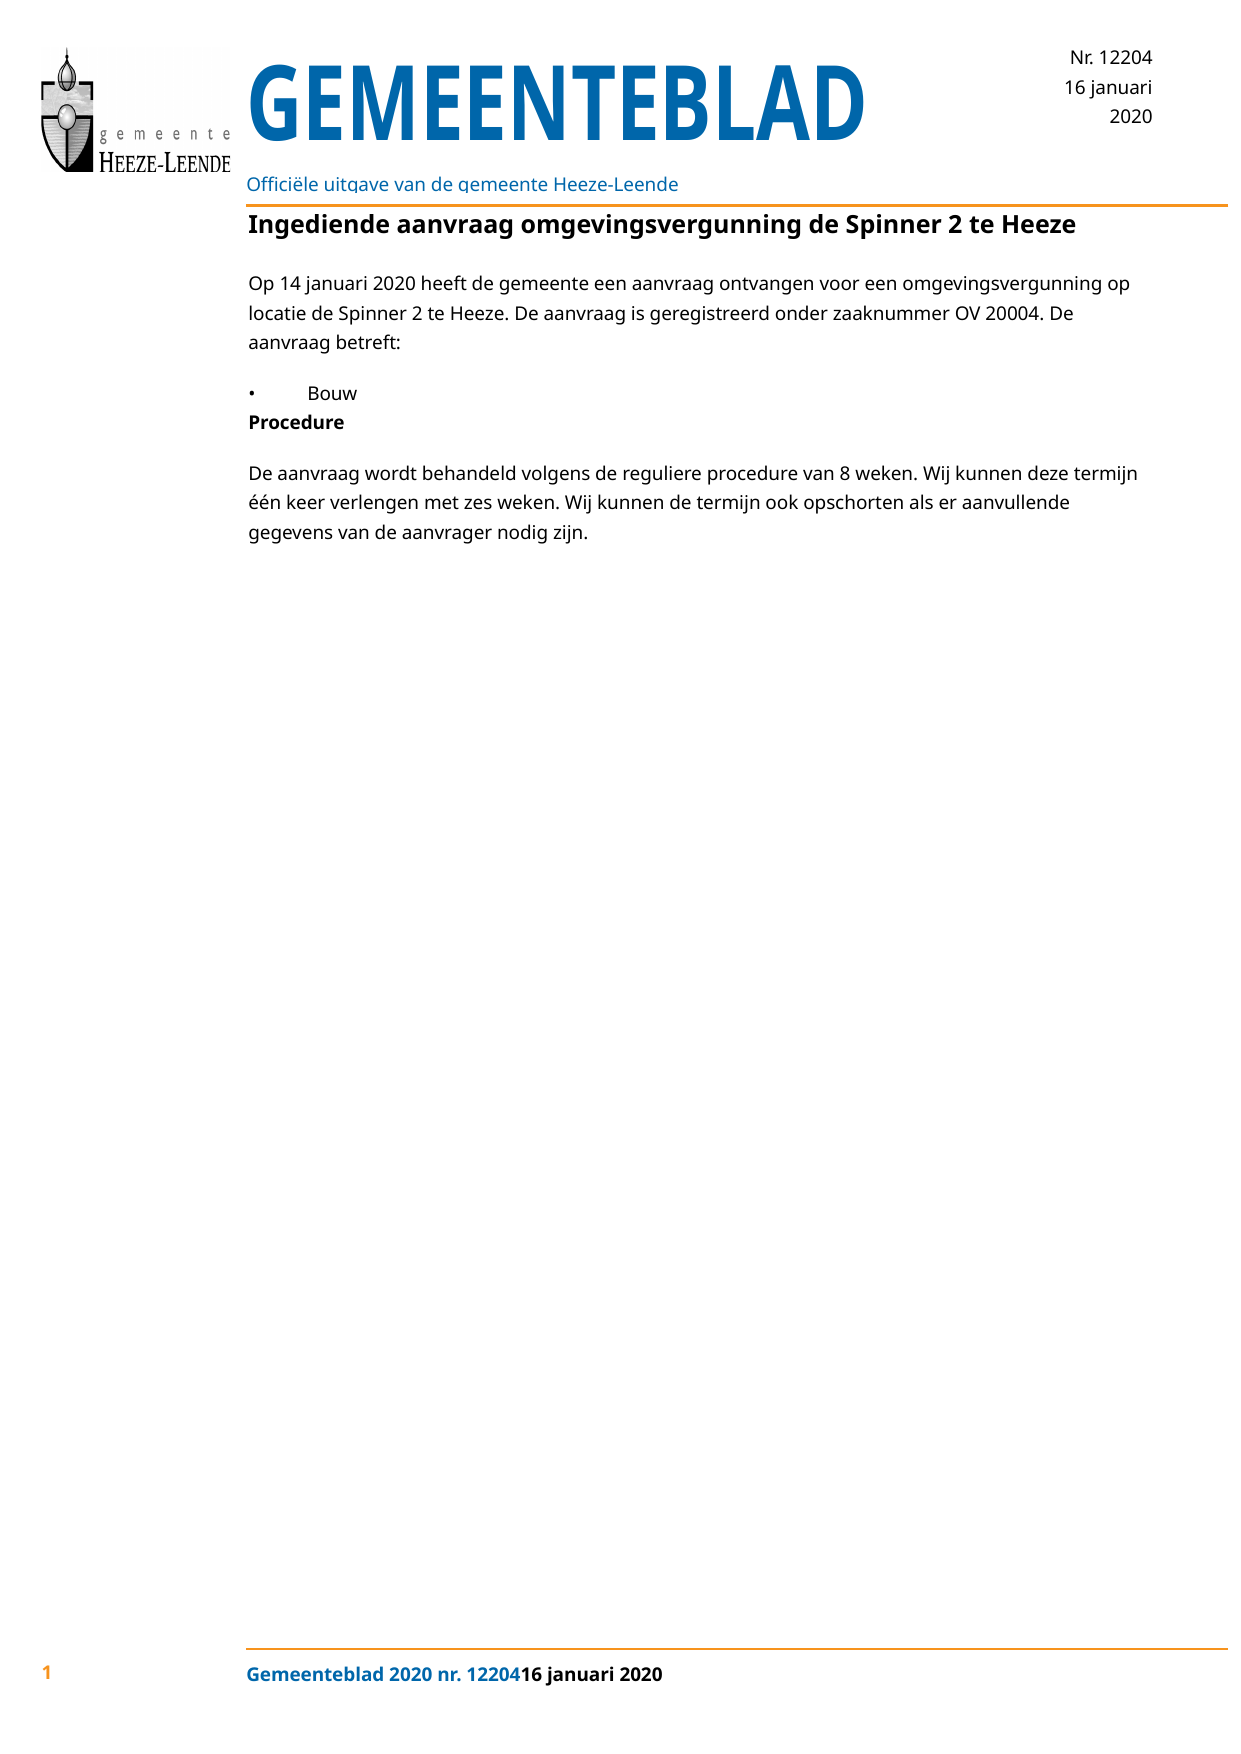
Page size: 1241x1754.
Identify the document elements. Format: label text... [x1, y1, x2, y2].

list Bouw [248, 380, 1152, 406]
text Ingediende aanvraag omgevingsvergunning de Spinner 2 te Heeze [248, 207, 1152, 241]
text De aanvraag wordt behandeld volgens de reguliere procedure van 8 weken. Wij kunnen deze termijn één keer verlengen met zes weken. Wij kunnen de termijn ook opschorten als er aanvullende gegevens van de aanvrager nodig zijn. [248, 460, 1152, 545]
text Procedure [248, 409, 1152, 435]
picture [41, 47, 231, 172]
text Op 14 januari 2020 heeft de gemeente een aanvraag ontvangen voor een omgevingsvergunning op locatie de Spinner 2 te Heeze. De aanvraag is geregistreerd onder zaaknummer OV 20004. De aanvraag betreft: [248, 270, 1152, 355]
